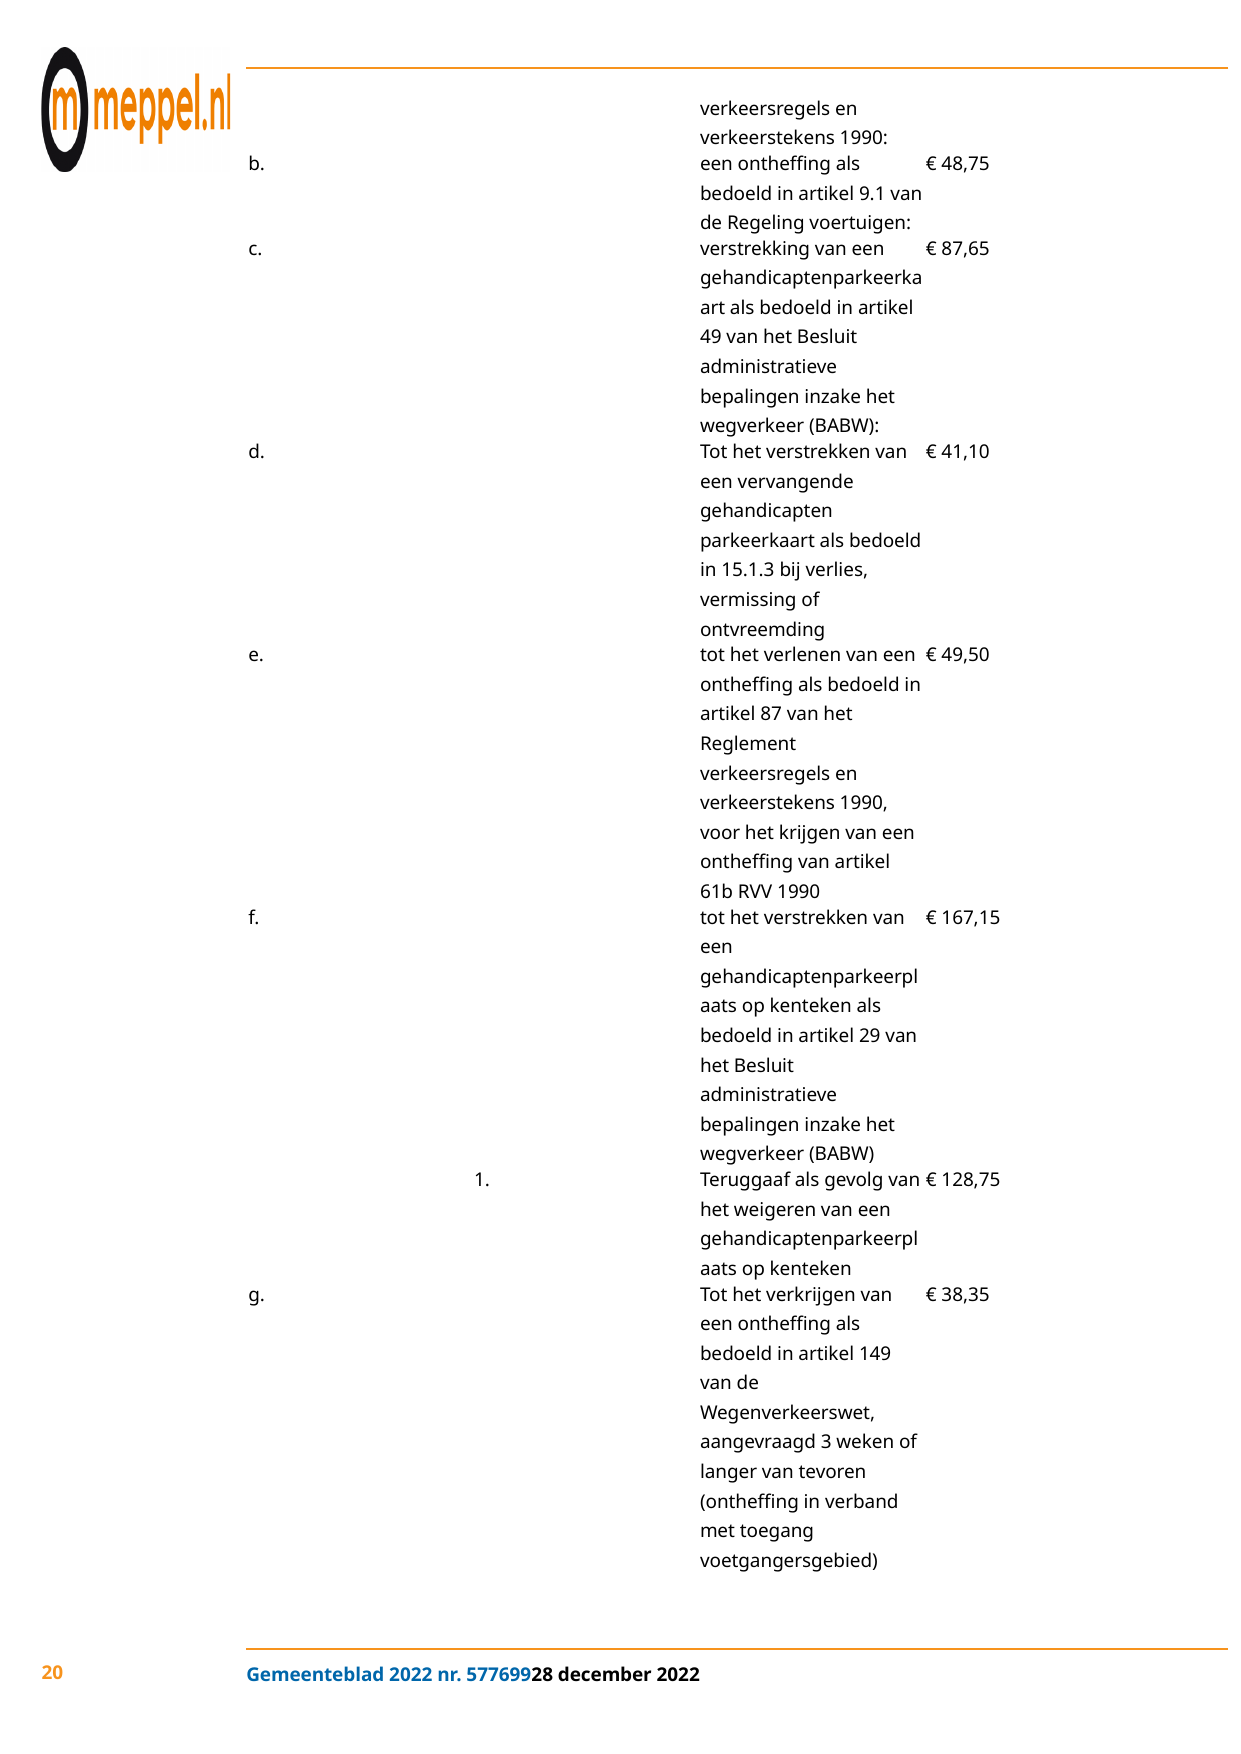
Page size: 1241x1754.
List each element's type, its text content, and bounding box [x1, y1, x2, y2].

table_cell tot het verstrekken van een gehandicaptenparkeerplaats op kenteken als bedoeld in artikel 29 van het Besluit administratieve bepalingen inzake het wegverkeer (BABW) [700, 904, 926, 1166]
table_cell Tot het verkrijgen van een ontheffing als bedoeld in artikel 149 van de Wegenverkeerswet, aangevraagd 3 weken of langer van tevoren (ontheffing in verband met toegang voetgangersgebied) [700, 1281, 926, 1573]
table_cell [474, 150, 700, 235]
table_cell [926, 95, 1152, 150]
table_cell € 49,50 [926, 641, 1152, 904]
table_cell [474, 95, 700, 150]
table_cell tot het verlenen van een ontheffing als bedoeld in artikel 87 van het Reglement verkeersregels en verkeerstekens 1990, voor het krijgen van een ontheffing van artikel 61b RVV 1990 [700, 641, 926, 904]
table_cell [700, 1573, 926, 1598]
table_cell € 48,75 [926, 150, 1152, 235]
table_cell € 38,35 [926, 1281, 1152, 1573]
table_cell € 167,15 [926, 904, 1152, 1166]
table_cell verkeersregels en verkeerstekens 1990: [700, 95, 926, 150]
table_cell Teruggaaf als gevolg van het weigeren van een gehandicaptenparkeerplaats op kenteken [700, 1166, 926, 1281]
table_cell g. [248, 1281, 474, 1573]
table_cell f. [248, 904, 474, 1166]
table_cell [926, 1573, 1152, 1598]
table_cell [248, 1573, 474, 1598]
table_cell € 128,75 [926, 1166, 1152, 1281]
table_cell [474, 1281, 700, 1573]
table_cell Tot het verstrekken van een vervangende gehandicapten parkeerkaart als bedoeld in 15.1.3 bij verlies, vermissing of ontvreemding [700, 438, 926, 641]
table_cell [474, 904, 700, 1166]
table_cell [474, 235, 700, 438]
table_cell 1. [474, 1166, 700, 1281]
table_cell e. [248, 641, 474, 904]
table_cell d. [248, 438, 474, 641]
table_cell [248, 1166, 474, 1281]
picture [41, 47, 231, 172]
table_cell € 87,65 [926, 235, 1152, 438]
table_cell [474, 438, 700, 641]
table_cell [474, 641, 700, 904]
table_cell een ontheffing als bedoeld in artikel 9.1 van de Regeling voertuigen: [700, 150, 926, 235]
table_cell [248, 95, 474, 150]
table_cell c. [248, 235, 474, 438]
table_cell € 41,10 [926, 438, 1152, 641]
table_cell b. [248, 150, 474, 235]
table_cell verstrekking van een gehandicaptenparkeerkaart als bedoeld in artikel 49 van het Besluit administratieve bepalingen inzake het wegverkeer (BABW): [700, 235, 926, 438]
table_cell [474, 1573, 700, 1598]
